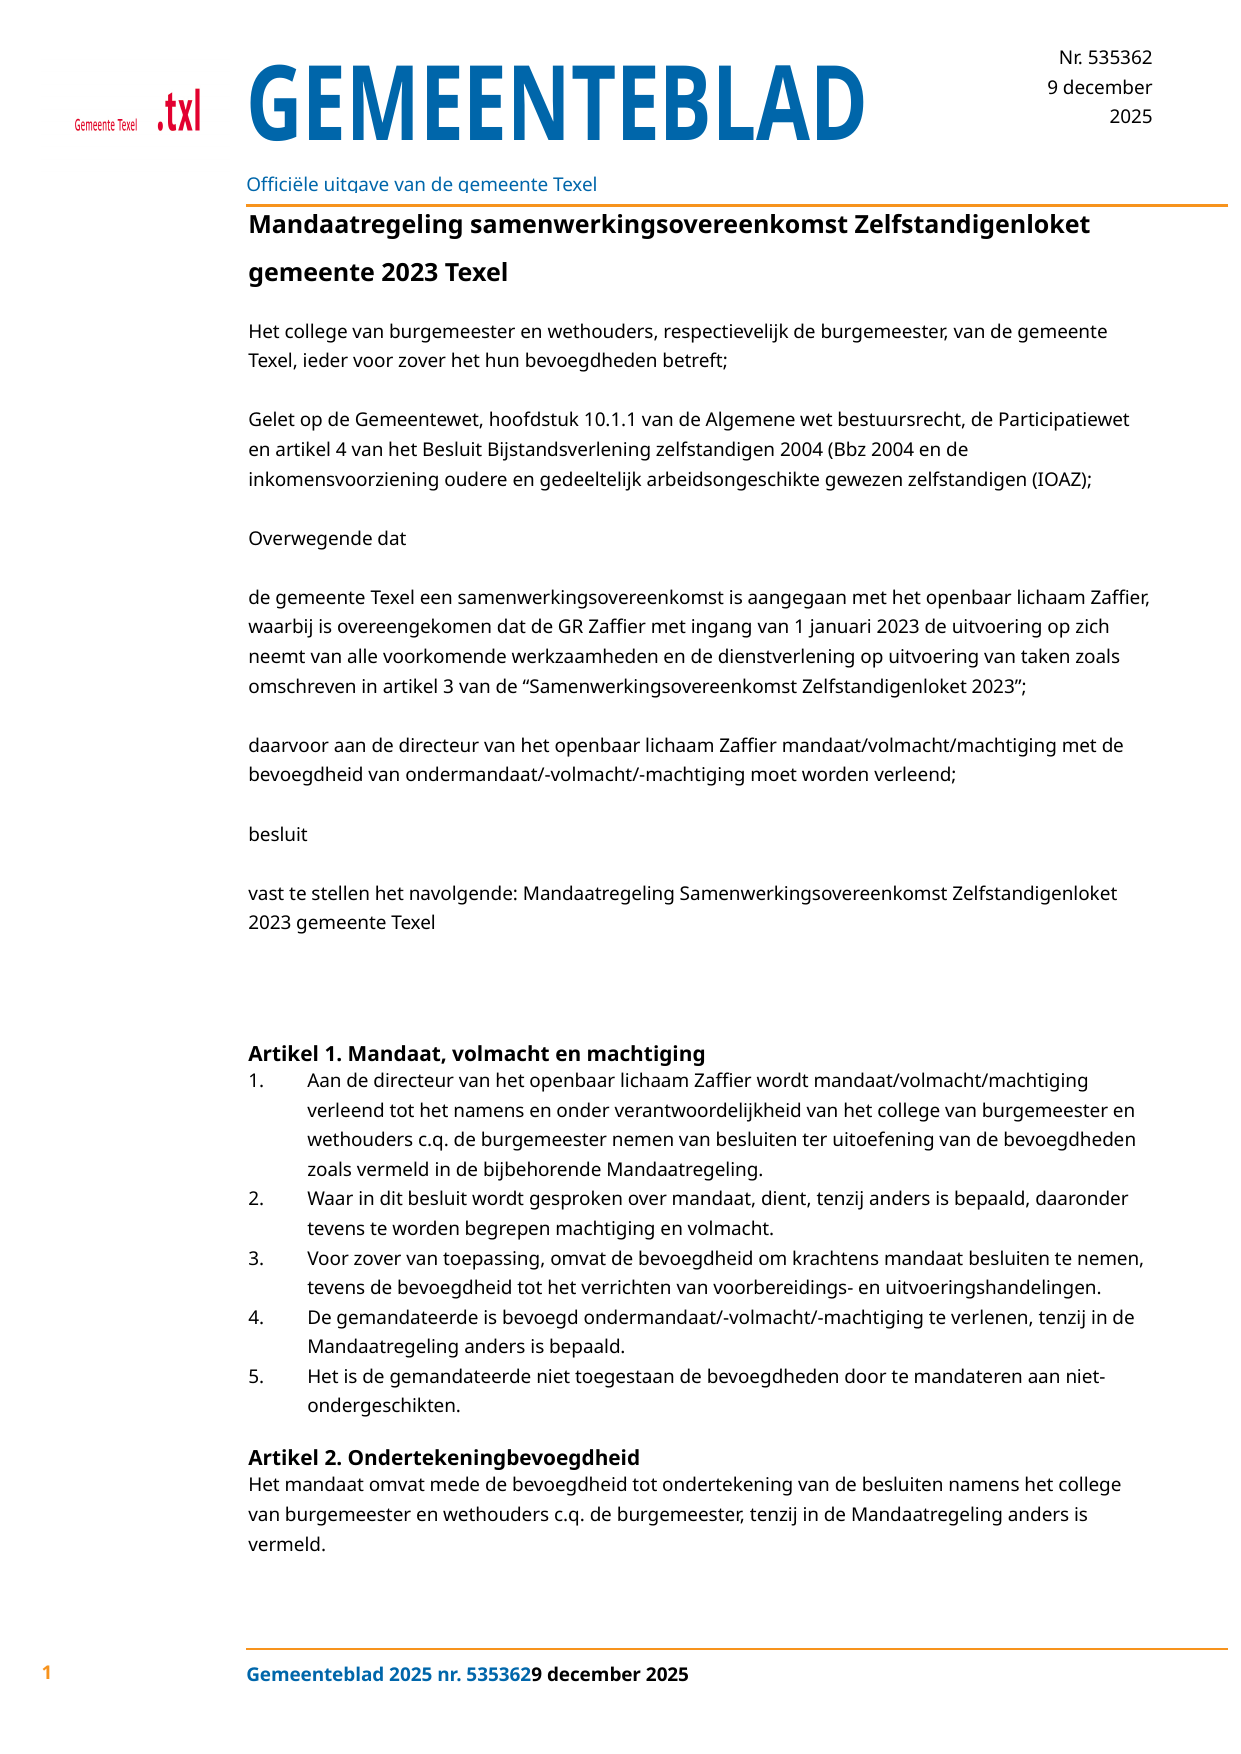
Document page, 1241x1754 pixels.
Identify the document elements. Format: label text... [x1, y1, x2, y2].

text Artikel 1. Mandaat, volmacht en machtiging [248, 1039, 1152, 1067]
list Waar in dit besluit wordt gesproken over mandaat, dient, tenzij anders is bepaald, daaronder tevens te worden begrepen machtiging en volmacht. [248, 1186, 1152, 1241]
list De gemandateerde is bevoegd ondermandaat/-volmacht/-machtiging te verlenen, tenzij in de Mandaatregeling anders is bepaald. [248, 1304, 1152, 1359]
text Overwegende dat [248, 525, 1152, 551]
text Gelet op de Gemeentewet, hoofdstuk 10.1.1 van de Algemene wet bestuursrecht, de Participatiewet en artikel 4 van het Besluit Bijstandsverlening zelfstandigen 2004 (Bbz 2004 en de inkomensvoorziening oudere en gedeeltelijk arbeidsongeschikte gewezen zelfstandigen (IOAZ); [248, 407, 1152, 492]
list Voor zover van toepassing, omvat de bevoegdheid om krachtens mandaat besluiten te nemen, tevens de bevoegdheid tot het verrichten van voorbereidings- en uitvoeringshandelingen. [248, 1245, 1152, 1300]
text Het college van burgemeester en wethouders, respectievelijk de burgemeester, van de gemeente Texel, ieder voor zover het hun bevoegdheden betreft; [248, 318, 1152, 373]
text Mandaatregeling samenwerkingsovereenkomst Zelfstandigenloket gemeente 2023 Texel [248, 207, 1152, 288]
text Het mandaat omvat mede de bevoegdheid tot ondertekening van de besluiten namens het college van burgemeester en wethouders c.q. de burgemeester, tenzij in de Mandaatregeling anders is vermeld. [248, 1472, 1152, 1556]
list Aan de directeur van het openbaar lichaam Zaffier wordt mandaat/volmacht/machtiging verleend tot het namens en onder verantwoordelijkheid van het college van burgemeester en wethouders c.q. de burgemeester nemen van besluiten ter uitoefening van de bevoegdheden zoals vermeld in de bijbehorende Mandaatregeling. [248, 1067, 1152, 1182]
text vast te stellen het navolgende: Mandaatregeling Samenwerkingsovereenkomst Zelfstandigenloket 2023 gemeente Texel [248, 880, 1152, 935]
text besluit [248, 821, 1152, 847]
text daarvoor aan de directeur van het openbaar lichaam Zaffier mandaat/volmacht/machtiging met de bevoegdheid van ondermandaat/-volmacht/-machtiging moet worden verleend; [248, 732, 1152, 787]
text de gemeente Texel een samenwerkingsovereenkomst is aangegaan met het openbaar lichaam Zaffier, waarbij is overeengekomen dat de GR Zaffier met ingang van 1 januari 2023 de uitvoering op zich neemt van alle voorkomende werkzaamheden en de dienstverlening op uitvoering van taken zoals omschreven in artikel 3 van de “Samenwerkingsovereenkomst Zelfstandigenloket 2023”; [248, 584, 1152, 699]
list Het is de gemandateerde niet toegestaan de bevoegdheden door te mandateren aan niet-ondergeschikten. [248, 1363, 1152, 1418]
text Artikel 2. Ondertekeningbevoegdheid [248, 1443, 1152, 1472]
picture [41, 47, 231, 172]
